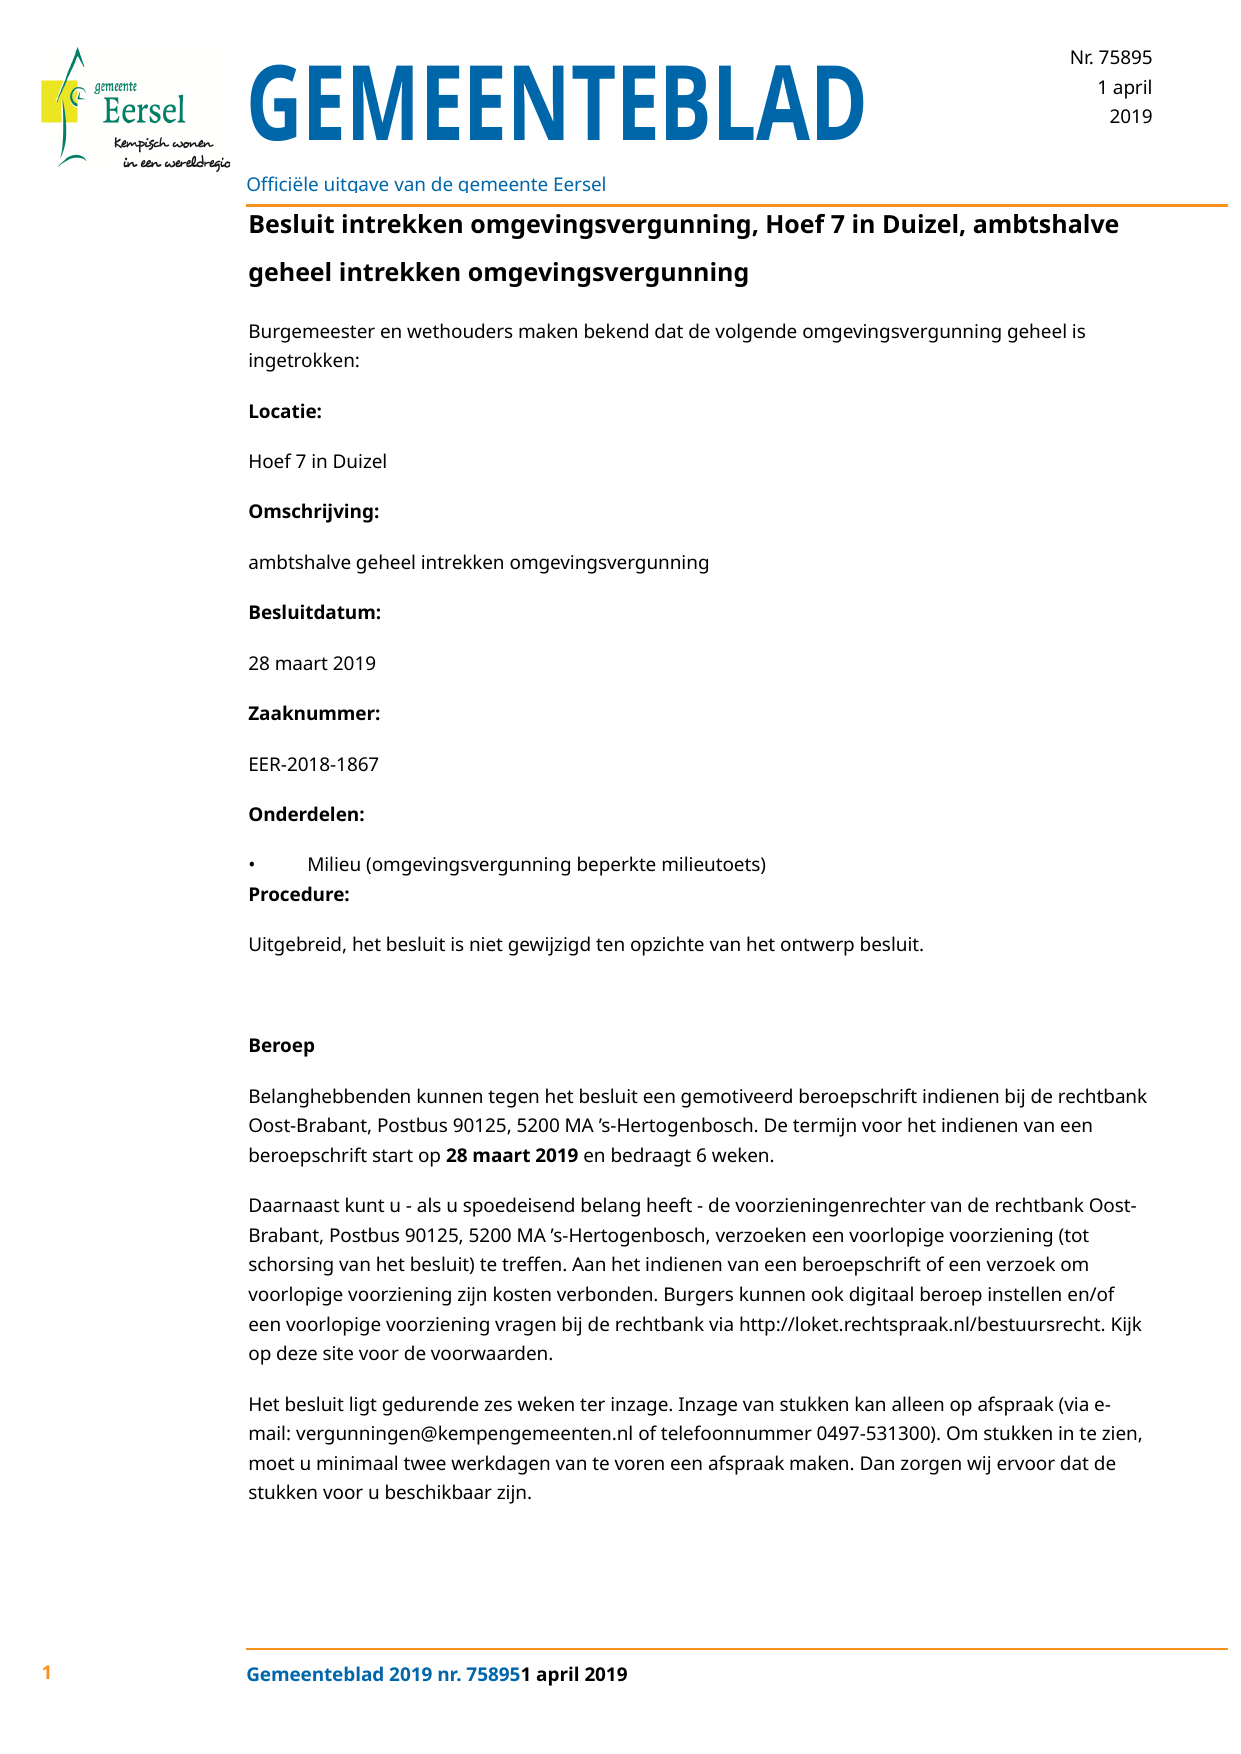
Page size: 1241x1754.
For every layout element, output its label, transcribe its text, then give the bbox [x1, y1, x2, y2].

text Beroep [248, 1032, 1152, 1058]
text Uitgebreid, het besluit is niet gewijzigd ten opzichte van het ontwerp besluit. [248, 932, 1152, 957]
text EER-2018-1867 [248, 751, 1152, 777]
text Locatie: [248, 398, 1152, 424]
text Omschrijving: [248, 499, 1152, 524]
text Procedure: [248, 881, 1152, 907]
text Het besluit ligt gedurende zes weken ter inzage. Inzage van stukken kan alleen op afspraak (via e-mail: vergunningen@kempengemeenten.nl of telefoonnummer 0497-531300). Om stukken in te zien, moet u minimaal twee werkdagen van te voren een afspraak maken. Dan zorgen wij ervoor dat de stukken voor u beschikbaar zijn. [248, 1391, 1152, 1505]
text ambtshalve geheel intrekken omgevingsvergunning [248, 549, 1152, 575]
text Hoef 7 in Duizel [248, 448, 1152, 474]
text 28 maart 2019 [248, 650, 1152, 676]
text Burgemeester en wethouders maken bekend dat de volgende omgevingsvergunning geheel is ingetrokken: [248, 318, 1152, 373]
text Besluit intrekken omgevingsvergunning, Hoef 7 in Duizel, ambtshalve geheel intrekken omgevingsvergunning [248, 207, 1152, 288]
text Belanghebbenden kunnen tegen het besluit een gemotiveerd beroepschrift indienen bij de rechtbank Oost-Brabant, Postbus 90125, 5200 MA ’s-Hertogenbosch. De termijn voor het indienen van een beroepschrift start op 28 maart 2019 en bedraagt 6 weken. [248, 1083, 1152, 1168]
text Zaaknummer: [248, 700, 1152, 726]
list Milieu (omgevingsvergunning beperkte milieutoets) [248, 852, 1152, 877]
picture [41, 47, 231, 172]
text Besluitdatum: [248, 599, 1152, 625]
text Onderdelen: [248, 801, 1152, 827]
text Daarnaast kunt u - als u spoedeisend belang heeft - de voorzieningenrechter van de rechtbank Oost-Brabant, Postbus 90125, 5200 MA ’s-Hertogenbosch, verzoeken een voorlopige voorziening (tot schorsing van het besluit) te treffen. Aan het indienen van een beroepschrift of een verzoek om voorlopige voorziening zijn kosten verbonden. Burgers kunnen ook digitaal beroep instellen en/of een voorlopige voorziening vragen bij de rechtbank via http://loket.rechtspraak.nl/bestuursrecht. Kijk op deze site voor de voorwaarden. [248, 1192, 1152, 1366]
